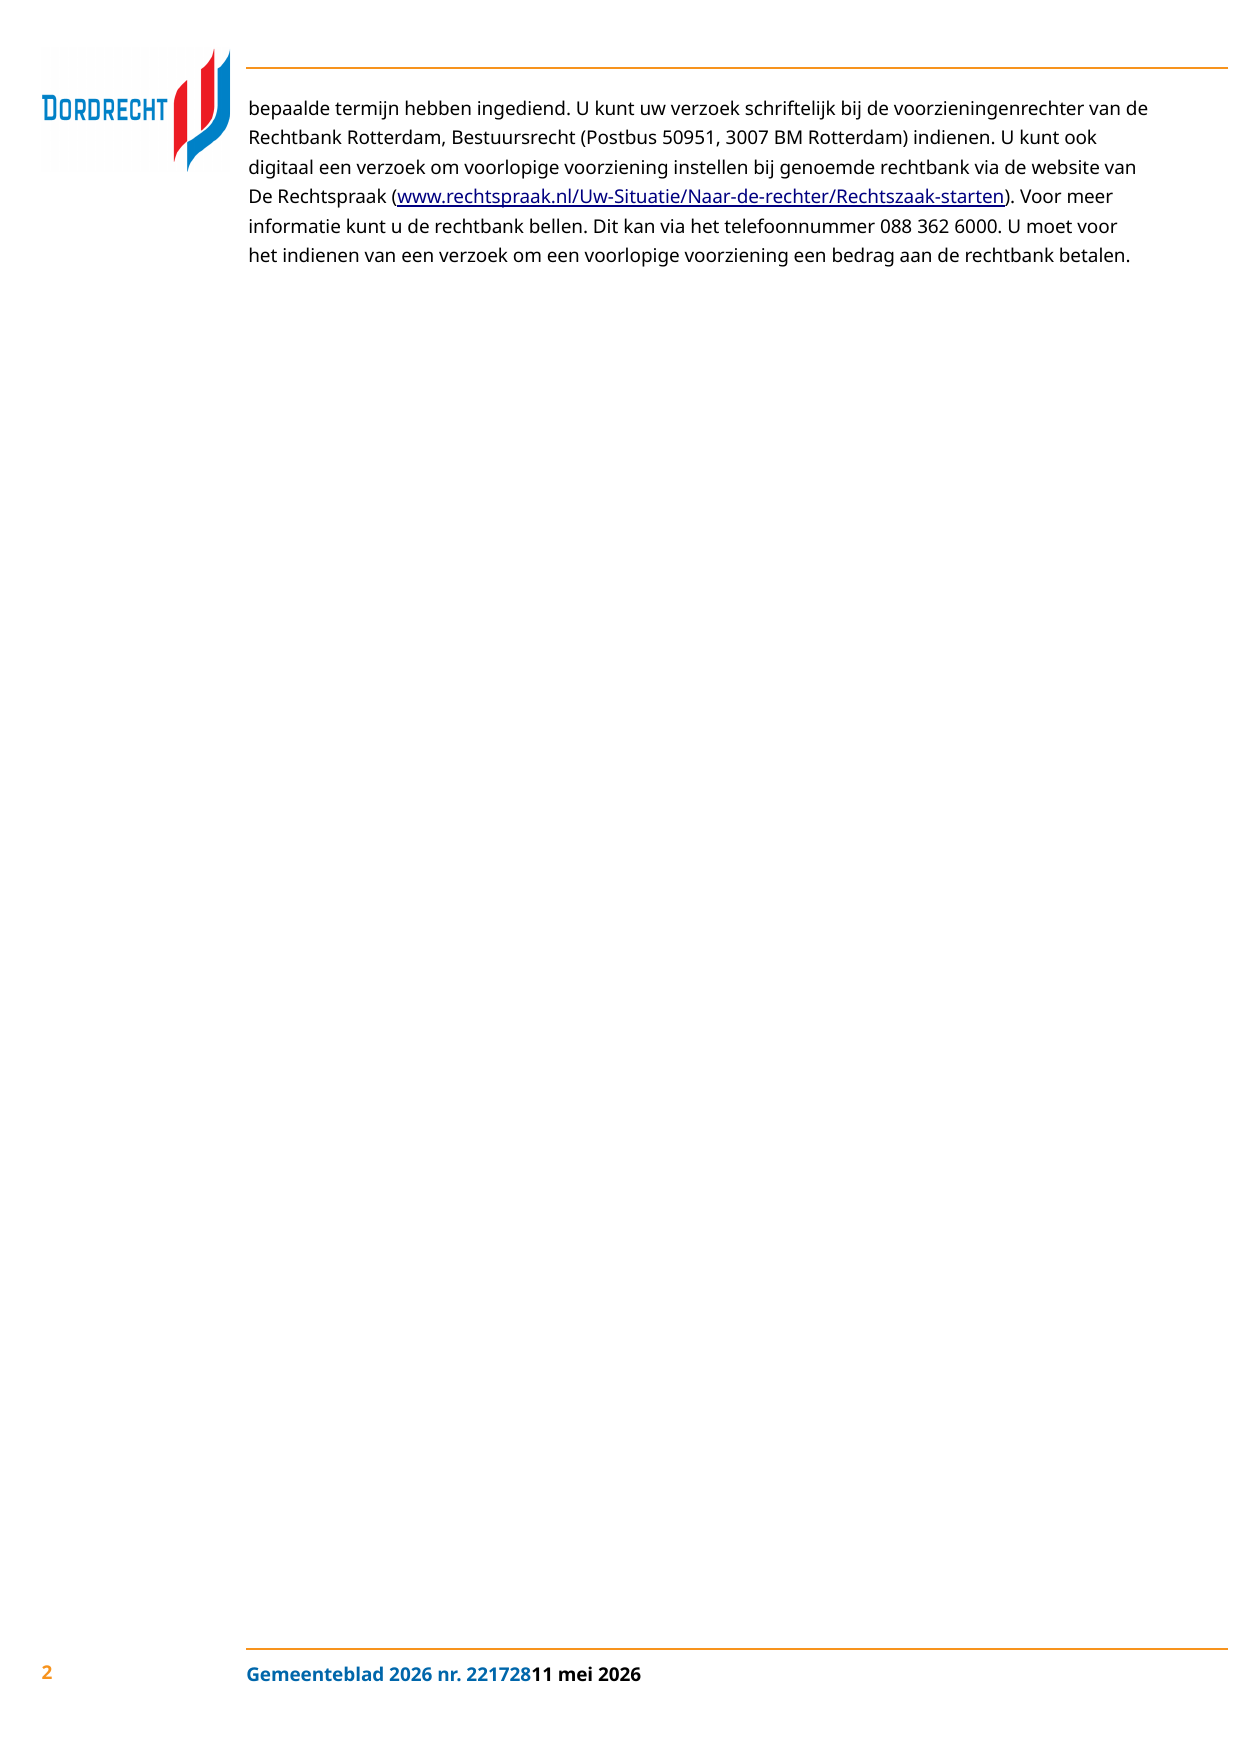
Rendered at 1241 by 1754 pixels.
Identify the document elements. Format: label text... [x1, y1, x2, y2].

picture [41, 47, 231, 172]
text bepaalde termijn hebben ingediend. U kunt uw verzoek schriftelijk bij de voorzieningenrechter van de Rechtbank Rotterdam, Bestuursrecht (Postbus 50951, 3007 BM Rotterdam) indienen. U kunt ook digitaal een verzoek om voorlopige voorziening instellen bij genoemde rechtbank via de website van De Rechtspraak (www.rechtspraak.nl/Uw-Situatie/Naar-de-rechter/Rechtszaak-starten). Voor meer informatie kunt u de rechtbank bellen. Dit kan via het telefoonnummer 088 362 6000. U moet voor het indienen van een verzoek om een voorlopige voorziening een bedrag aan de rechtbank betalen. [248, 95, 1152, 268]
